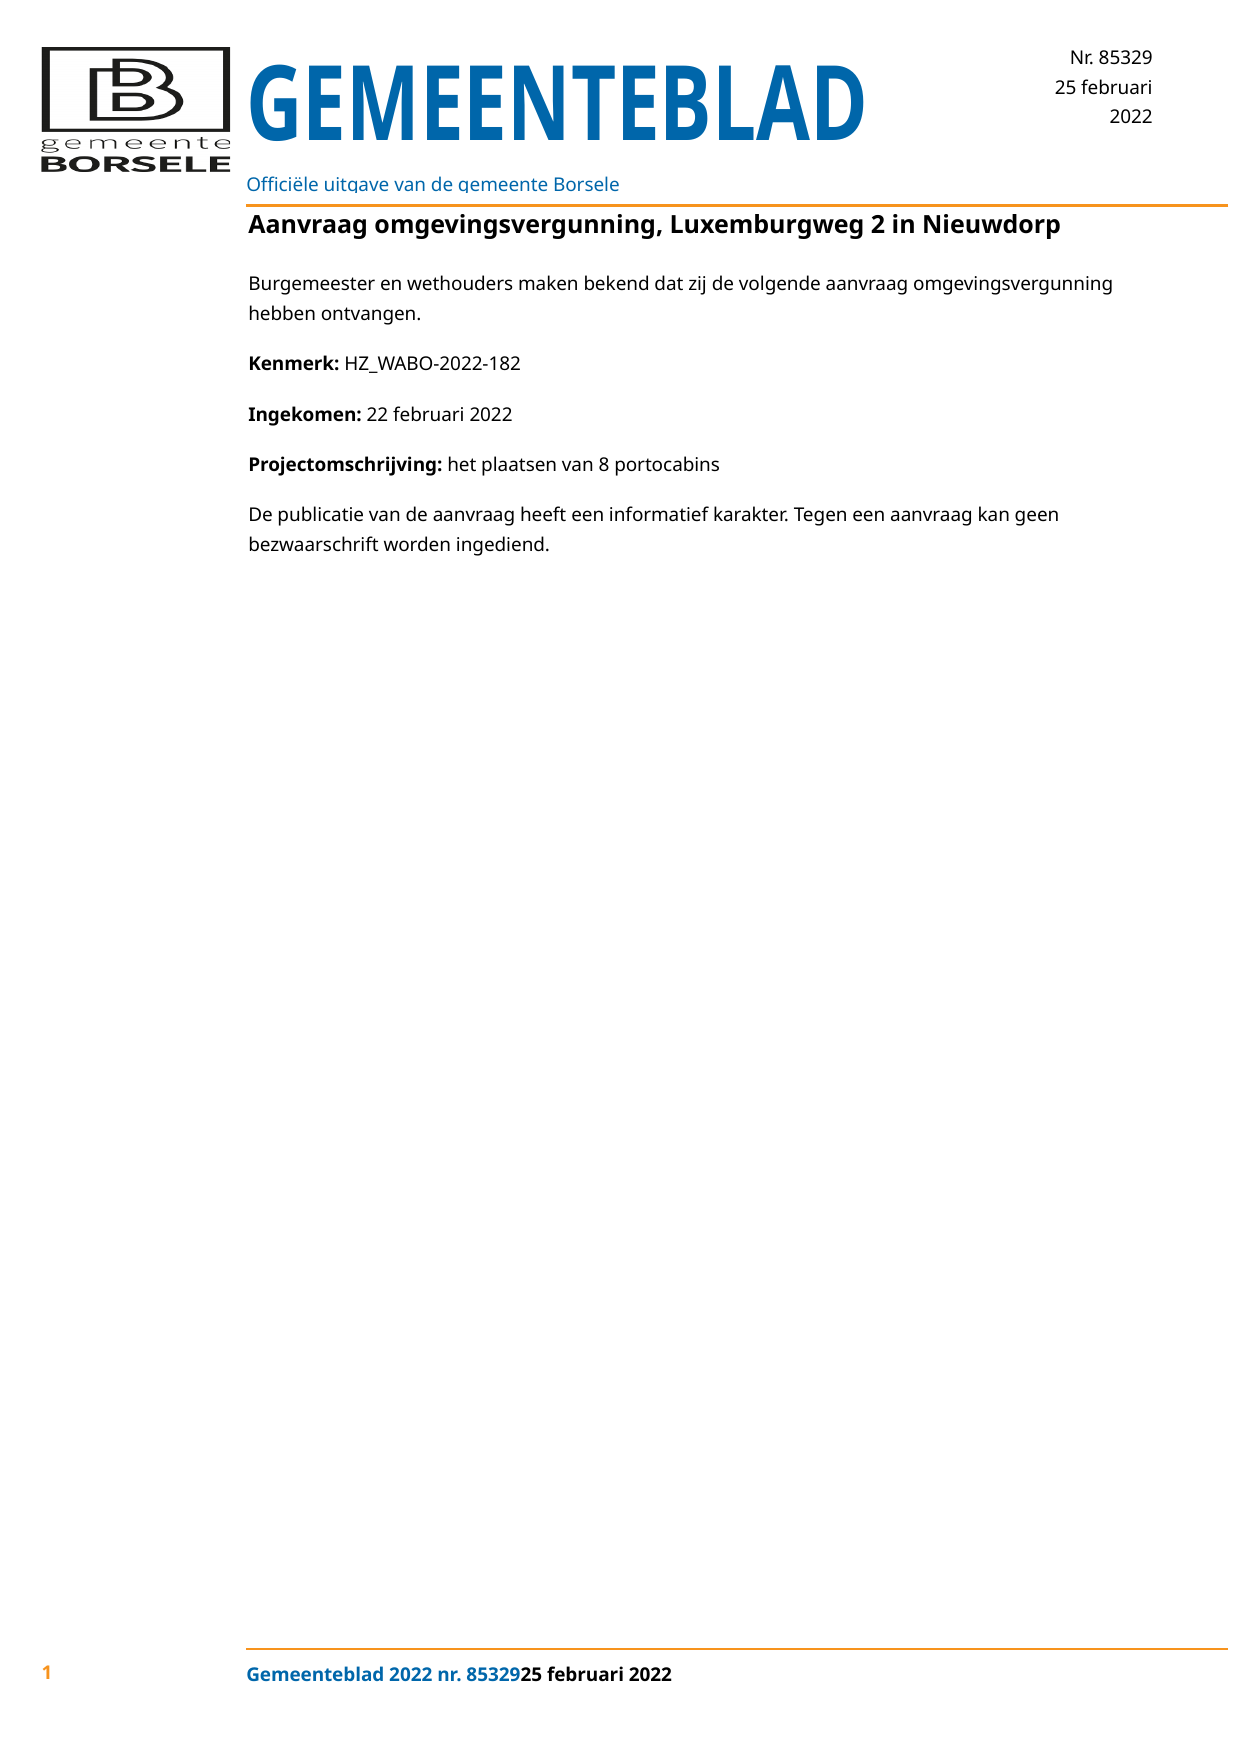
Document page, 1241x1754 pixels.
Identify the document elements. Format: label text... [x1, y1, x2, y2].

text Projectomschrijving: het plaatsen van 8 portocabins [248, 451, 1152, 477]
text De publicatie van de aanvraag heeft een informatief karakter. Tegen een aanvraag kan geen bezwaarschrift worden ingediend. [248, 502, 1152, 557]
text Ingekomen: 22 februari 2022 [248, 401, 1152, 426]
text Aanvraag omgevingsvergunning, Luxemburgweg 2 in Nieuwdorp [248, 207, 1152, 241]
text Burgemeester en wethouders maken bekend dat zij de volgende aanvraag omgevingsvergunning hebben ontvangen. [248, 270, 1152, 326]
text Kenmerk: HZ_WABO-2022-182 [248, 350, 1152, 376]
picture [41, 47, 231, 172]
